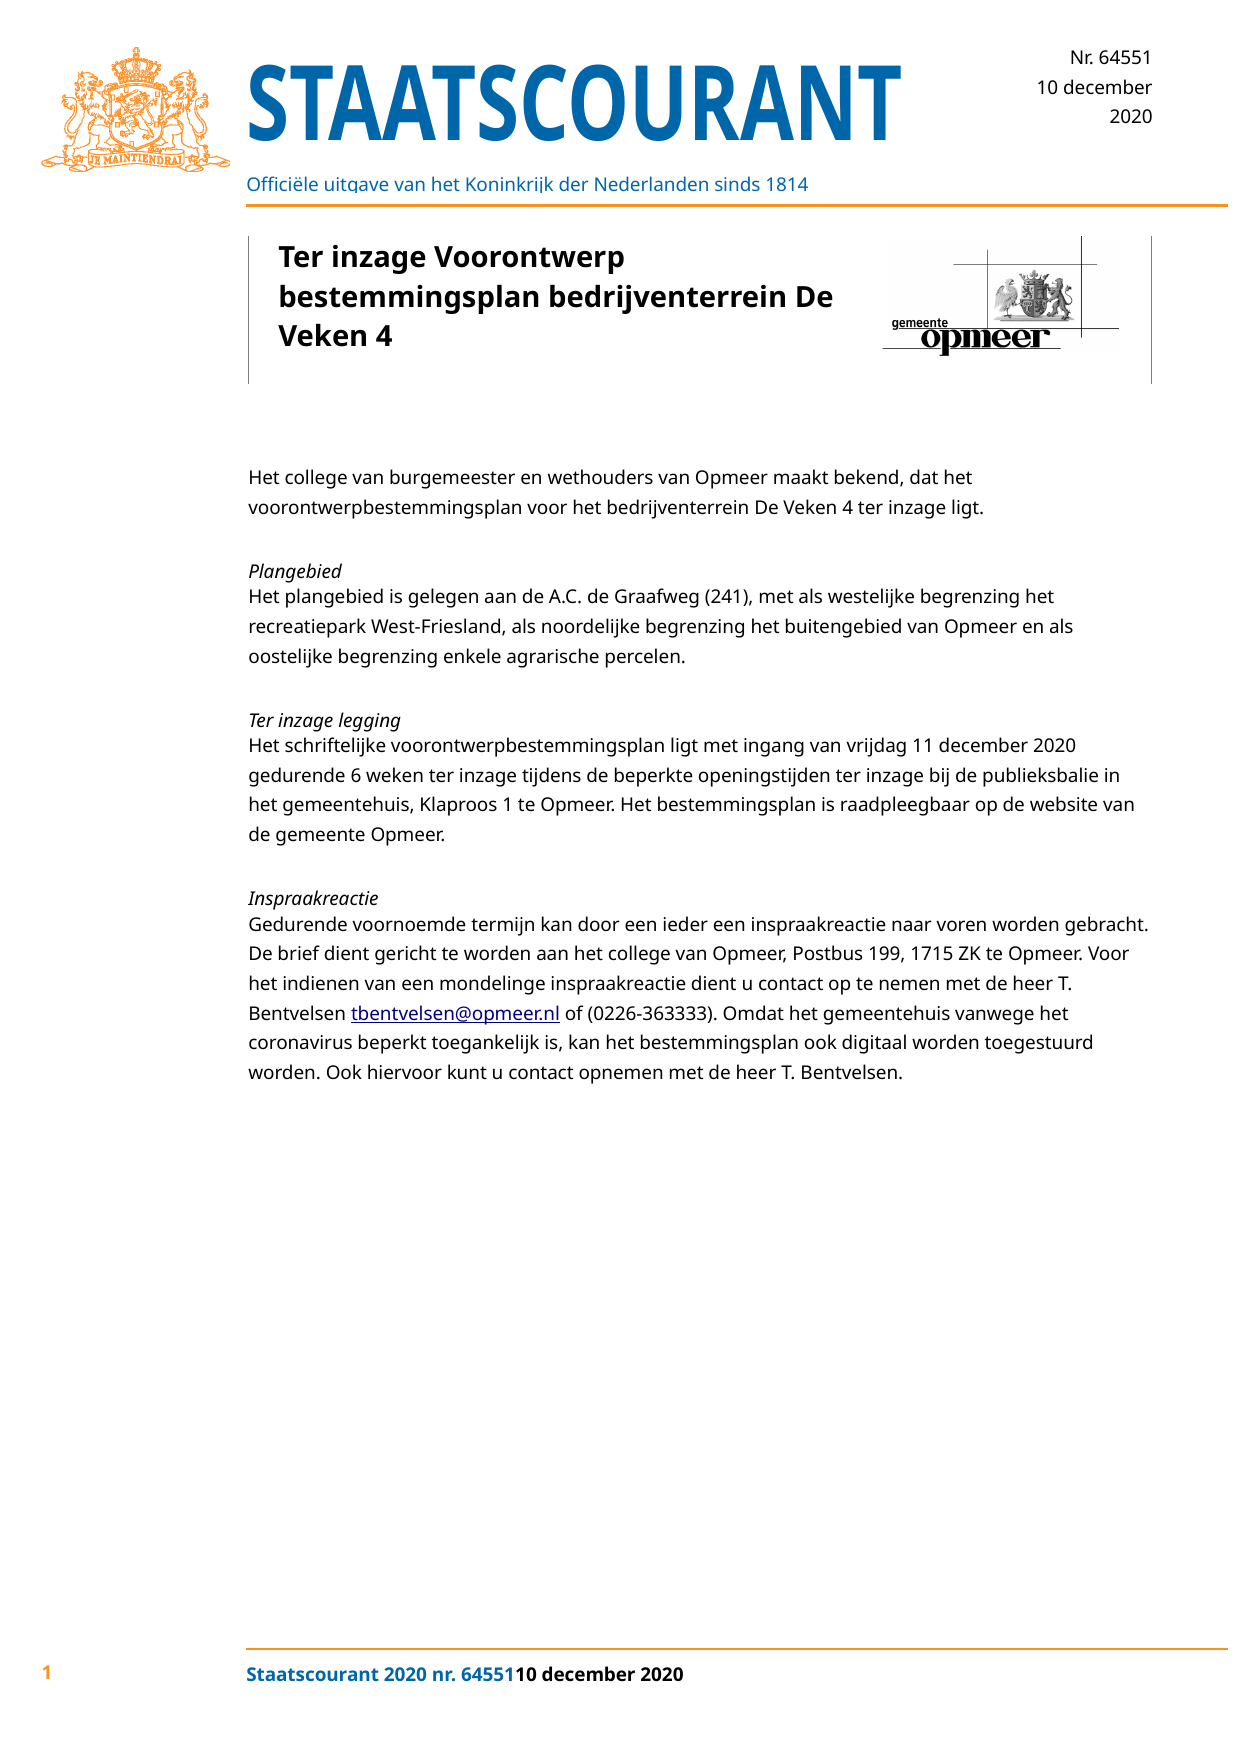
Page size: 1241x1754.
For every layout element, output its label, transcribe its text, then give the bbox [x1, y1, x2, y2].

table_header [850, 236, 1151, 384]
picture [41, 47, 231, 172]
text Ter inzage legging [248, 707, 1152, 732]
text Het plangebied is gelegen aan de A.C. de Graafweg (241), met als westelijke begrenzing het recreatiepark West-Friesland, als noordelijke begrenzing het buitengebied van Opmeer en als oostelijke begrenzing enkele agrarische percelen. [248, 584, 1152, 668]
text Plangebied [248, 558, 1152, 584]
text Gedurende voornoemde termijn kan door een ieder een inspraakreactie naar voren worden gebracht. De brief dient gericht te worden aan het college van Opmeer, Postbus 199, 1715 ZK te Opmeer. Voor het indienen van een mondelinge inspraakreactie dient u contact op te nemen met de heer T. Bentvelsen tbentvelsen@opmeer.nl of (0226-363333). Omdat het gemeentehuis vanwege het coronavirus beperkt toegankelijk is, kan het bestemmingsplan ook digitaal worden toegestuurd worden. Ook hiervoor kunt u contact opnemen met de heer T. Bentvelsen. [248, 911, 1152, 1084]
text Het schriftelijke voorontwerpbestemmingsplan ligt met ingang van vrijdag 11 december 2020 gedurende 6 weken ter inzage tijdens de beperkte openingstijden ter inzage bij de publieksbalie in het gemeentehuis, Klaproos 1 te Opmeer. Het bestemmingsplan is raadpleegbaar op de website van de gemeente Opmeer. [248, 732, 1152, 847]
table_header Ter inzage Voorontwerp bestemmingsplan bedrijventerrein De Veken 4 [249, 236, 850, 384]
text Het college van burgemeester en wethouders van Opmeer maakt bekend, dat het voorontwerpbestemmingsplan voor het bedrijventerrein De Veken 4 ter inzage ligt. [248, 464, 1152, 520]
picture [882, 236, 1119, 356]
text Inspraakreactie [248, 885, 1152, 911]
